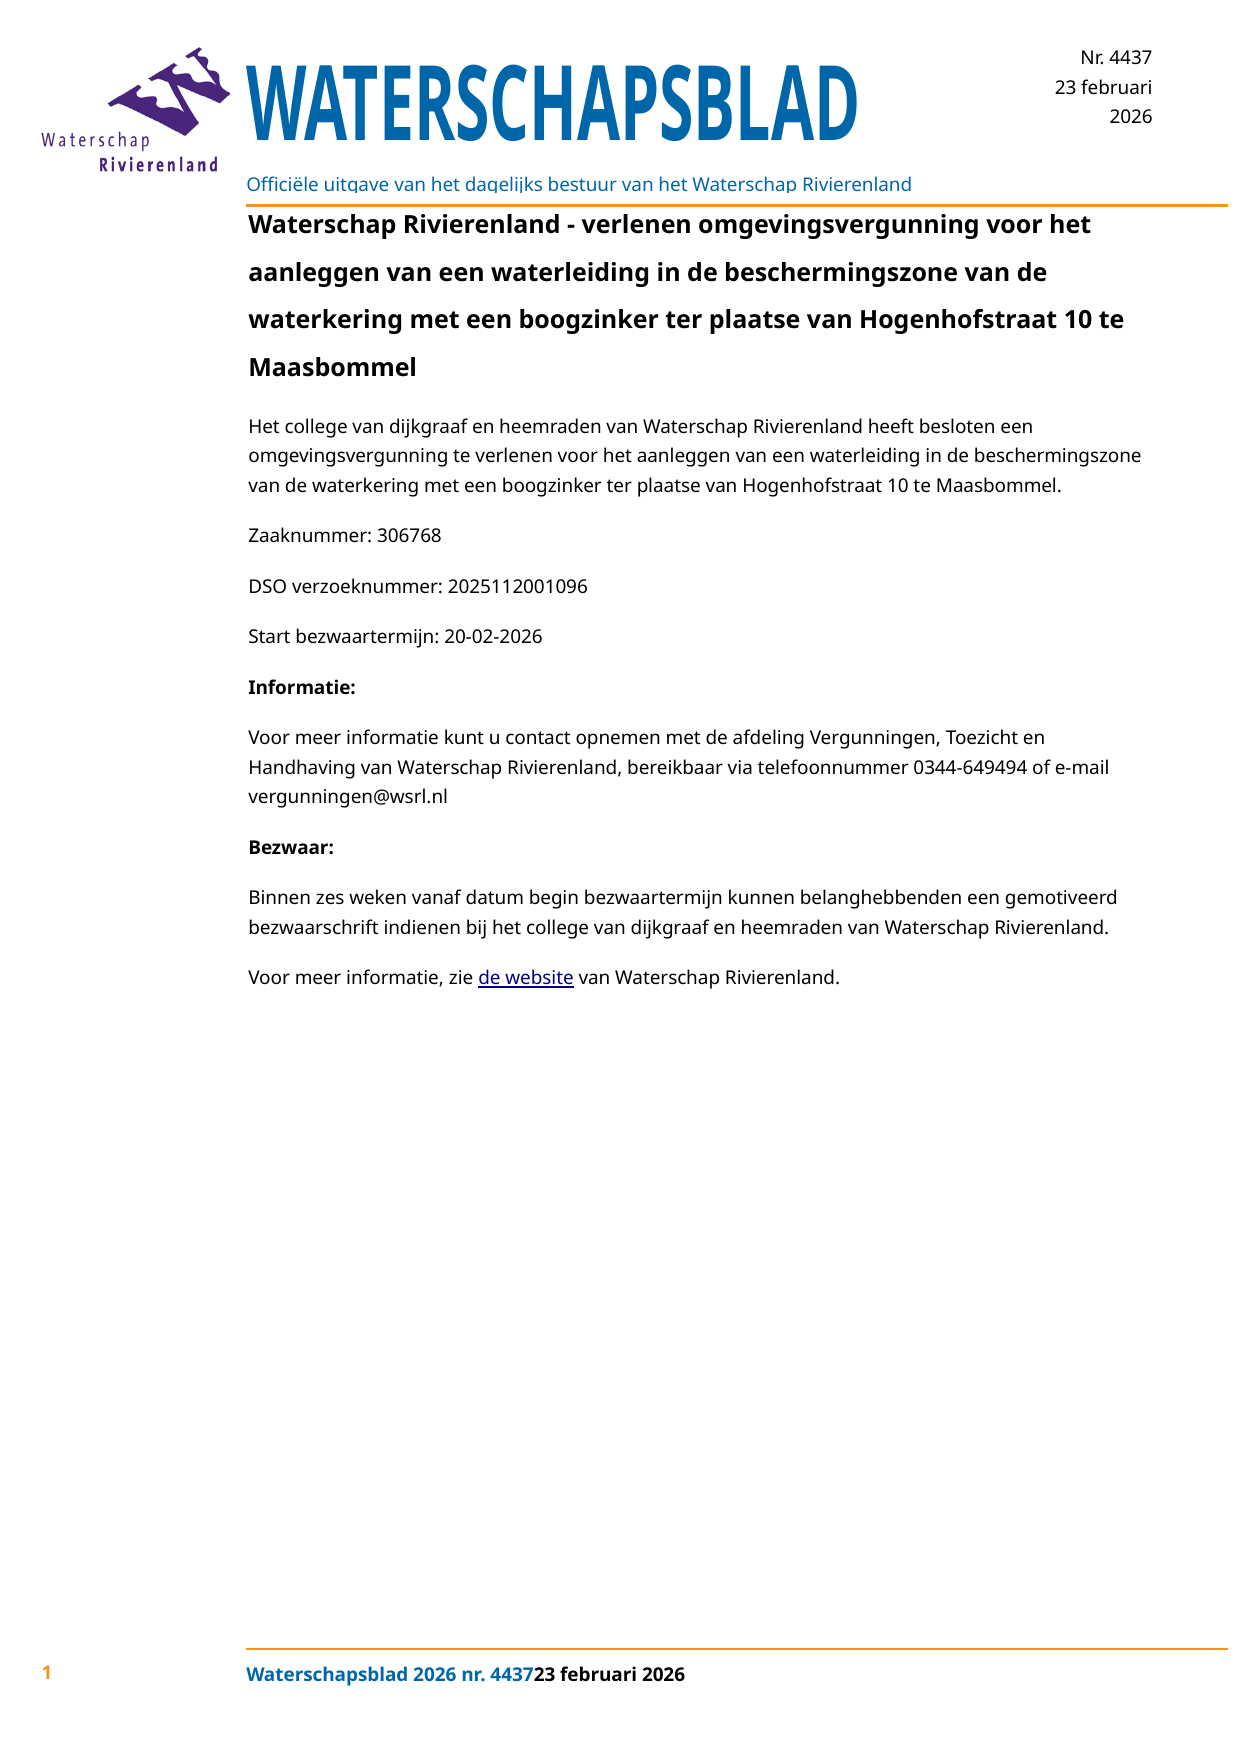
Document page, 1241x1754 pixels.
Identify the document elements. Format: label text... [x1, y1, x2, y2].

text Zaaknummer: 306768 [248, 523, 1152, 548]
text Het college van dijkgraaf en heemraden van Waterschap Rivierenland heeft besloten een omgevingsvergunning te verlenen voor het aanleggen van een waterleiding in de beschermingszone van de waterkering met een boogzinker ter plaatse van Hogenhofstraat 10 te Maasbommel. [248, 413, 1152, 498]
text Waterschap Rivierenland - verlenen omgevingsvergunning voor het aanleggen van een waterleiding in de beschermingszone van de waterkering met een boogzinker ter plaatse van Hogenhofstraat 10 te Maasbommel [248, 207, 1152, 384]
text Informatie: [248, 674, 1152, 700]
text Binnen zes weken vanaf datum begin bezwaartermijn kunnen belanghebbenden een gemotiveerd bezwaarschrift indienen bij het college van dijkgraaf en heemraden van Waterschap Rivierenland. [248, 884, 1152, 940]
text DSO verzoeknummer: 2025112001096 [248, 573, 1152, 599]
picture [41, 47, 231, 172]
text Bezwaar: [248, 834, 1152, 860]
text Voor meer informatie kunt u contact opnemen met de afdeling Vergunningen, Toezicht en Handhaving van Waterschap Rivierenland, bereikbaar via telefoonnummer 0344-649494 of e-mail vergunningen@wsrl.nl [248, 724, 1152, 809]
text Start bezwaartermijn: 20-02-2026 [248, 623, 1152, 649]
text Voor meer informatie, zie de website van Waterschap Rivierenland. [248, 964, 1152, 990]
